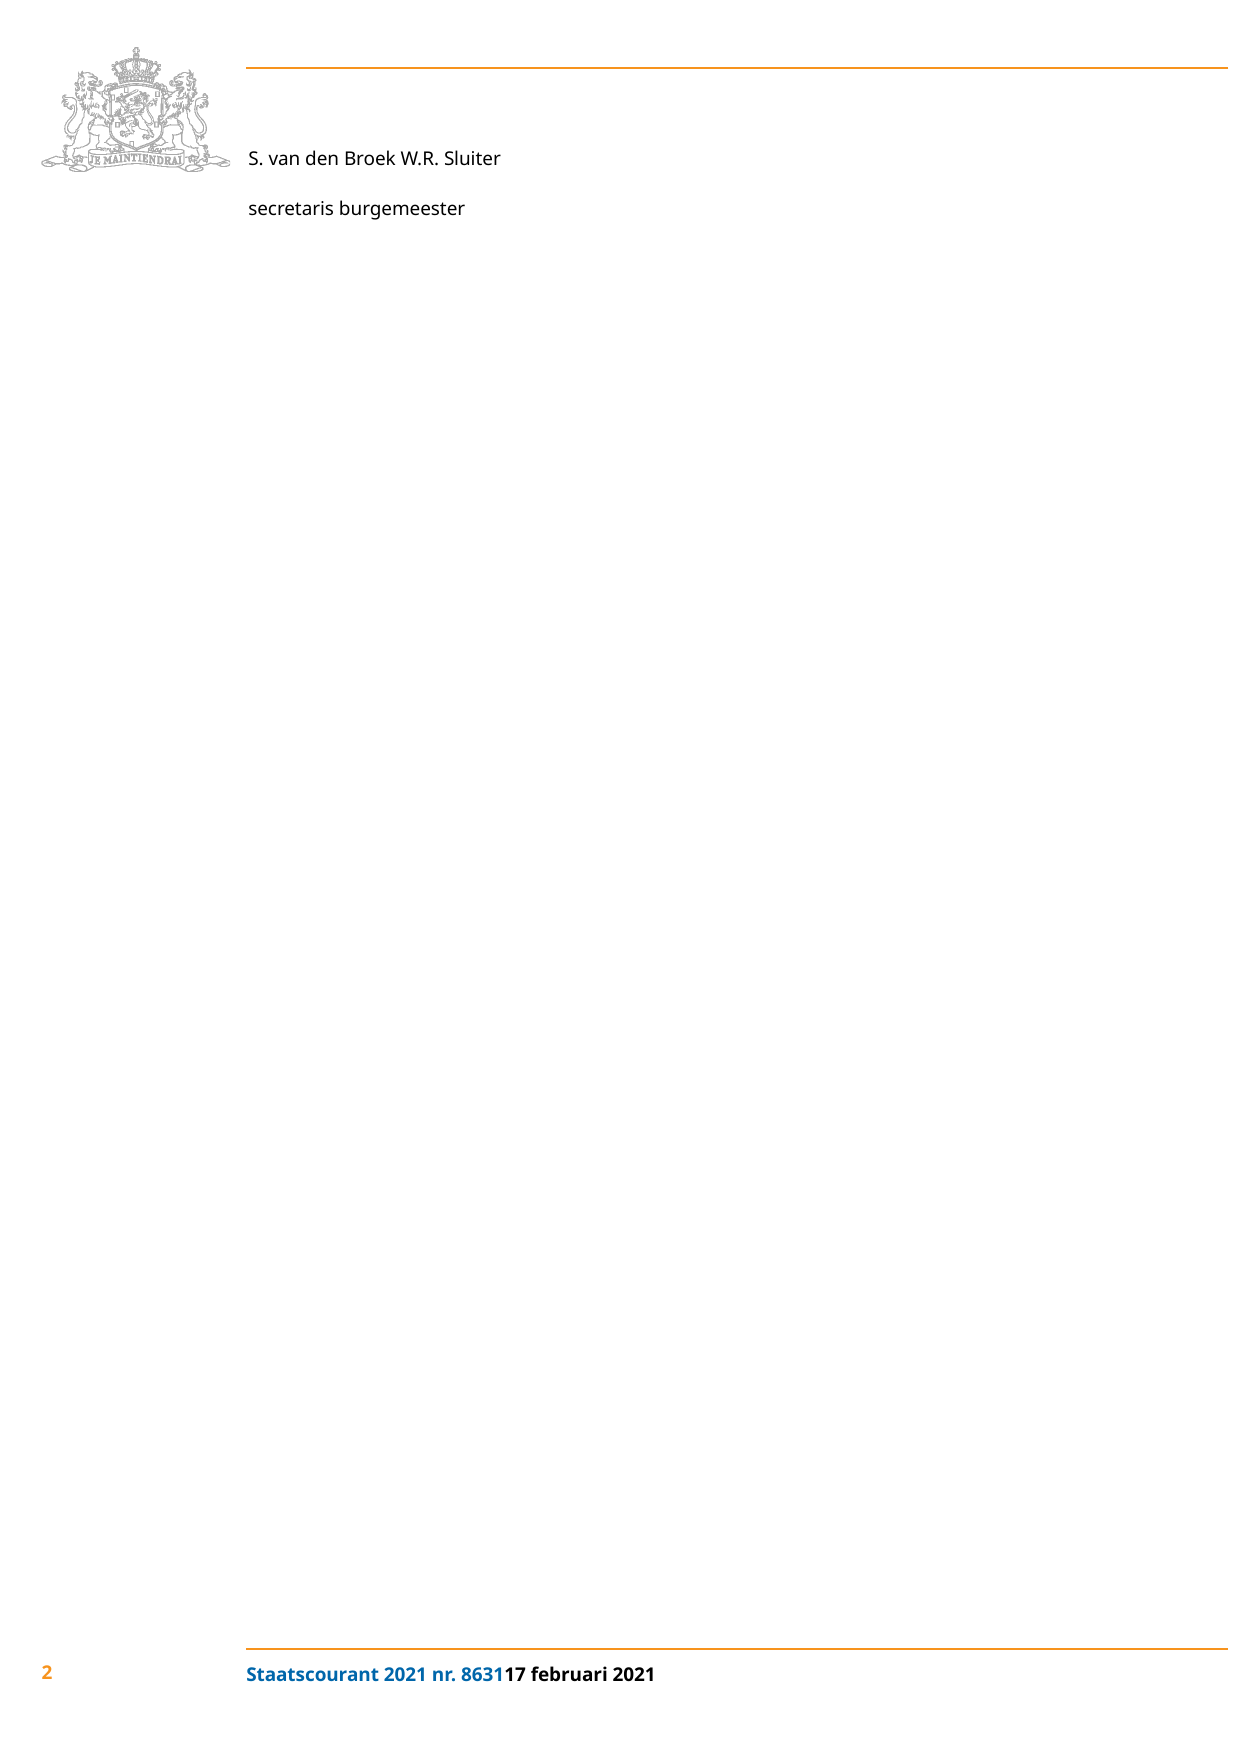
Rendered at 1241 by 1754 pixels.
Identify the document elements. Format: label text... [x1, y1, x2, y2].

text S. van den Broek W.R. Sluiter [248, 145, 1152, 171]
text secretaris burgemeester [248, 196, 1152, 221]
picture [41, 47, 231, 172]
